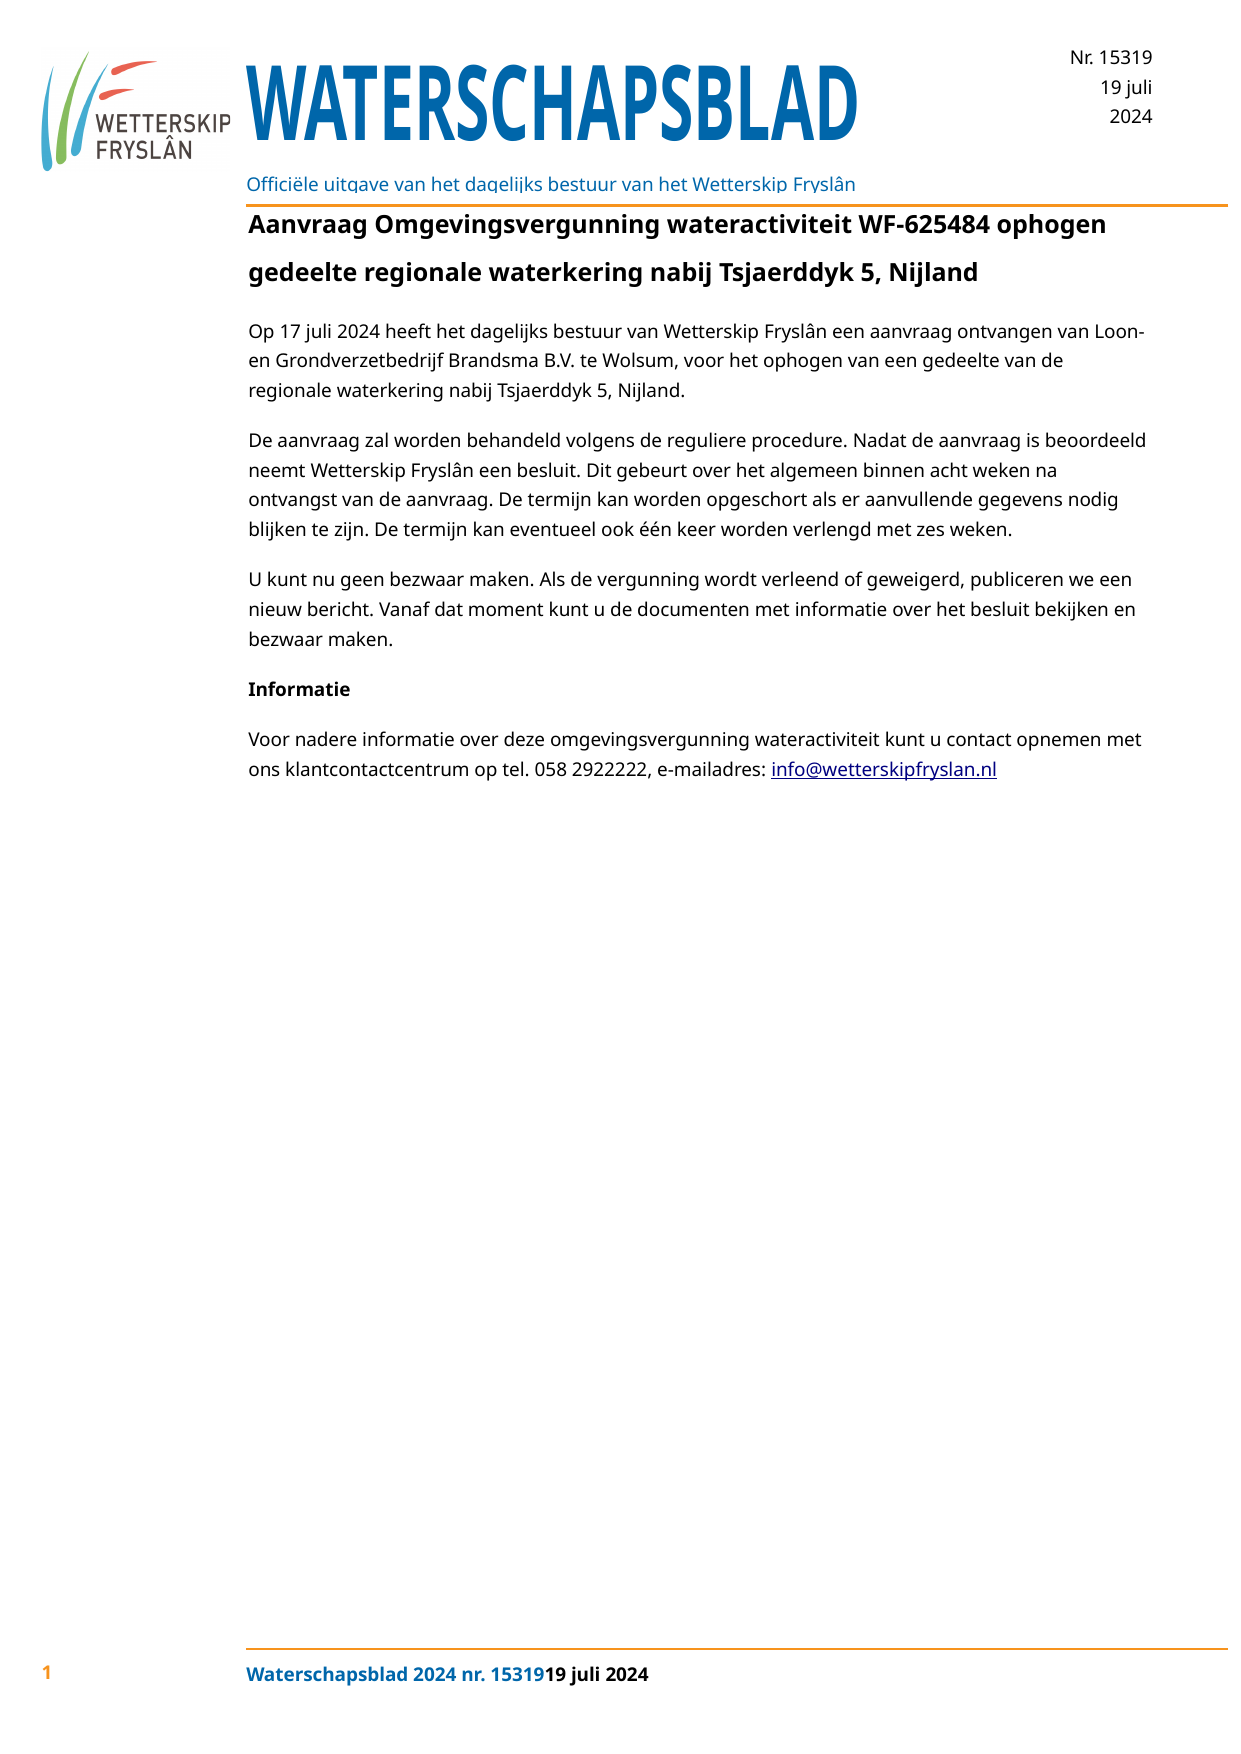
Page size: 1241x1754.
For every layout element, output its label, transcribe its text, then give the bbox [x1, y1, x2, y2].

picture [41, 47, 231, 172]
text Aanvraag Omgevingsvergunning wateractiviteit WF-625484 ophogen gedeelte regionale waterkering nabij Tsjaerddyk 5, Nijland [248, 207, 1152, 288]
text Voor nadere informatie over deze omgevingsvergunning wateractiviteit kunt u contact opnemen met ons klantcontactcentrum op tel. 058 2922222, e-mailadres: info@wetterskipfryslan.nl [248, 727, 1152, 782]
text De aanvraag zal worden behandeld volgens de reguliere procedure. Nadat de aanvraag is beoordeeld neemt Wetterskip Fryslân een besluit. Dit gebeurt over het algemeen binnen acht weken na ontvangst van de aanvraag. De termijn kan worden opgeschort als er aanvullende gegevens nodig blijken te zijn. De termijn kan eventueel ook één keer worden verlengd met zes weken. [248, 427, 1152, 542]
text Informatie [248, 676, 1152, 702]
text Op 17 juli 2024 heeft het dagelijks bestuur van Wetterskip Fryslân een aanvraag ontvangen van Loon- en Grondverzetbedrijf Brandsma B.V. te Wolsum, voor het ophogen van een gedeelte van de regionale waterkering nabij Tsjaerddyk 5, Nijland. [248, 318, 1152, 403]
text U kunt nu geen bezwaar maken. Als de vergunning wordt verleend of geweigerd, publiceren we een nieuw bericht. Vanaf dat moment kunt u de documenten met informatie over het besluit bekijken en bezwaar maken. [248, 567, 1152, 652]
